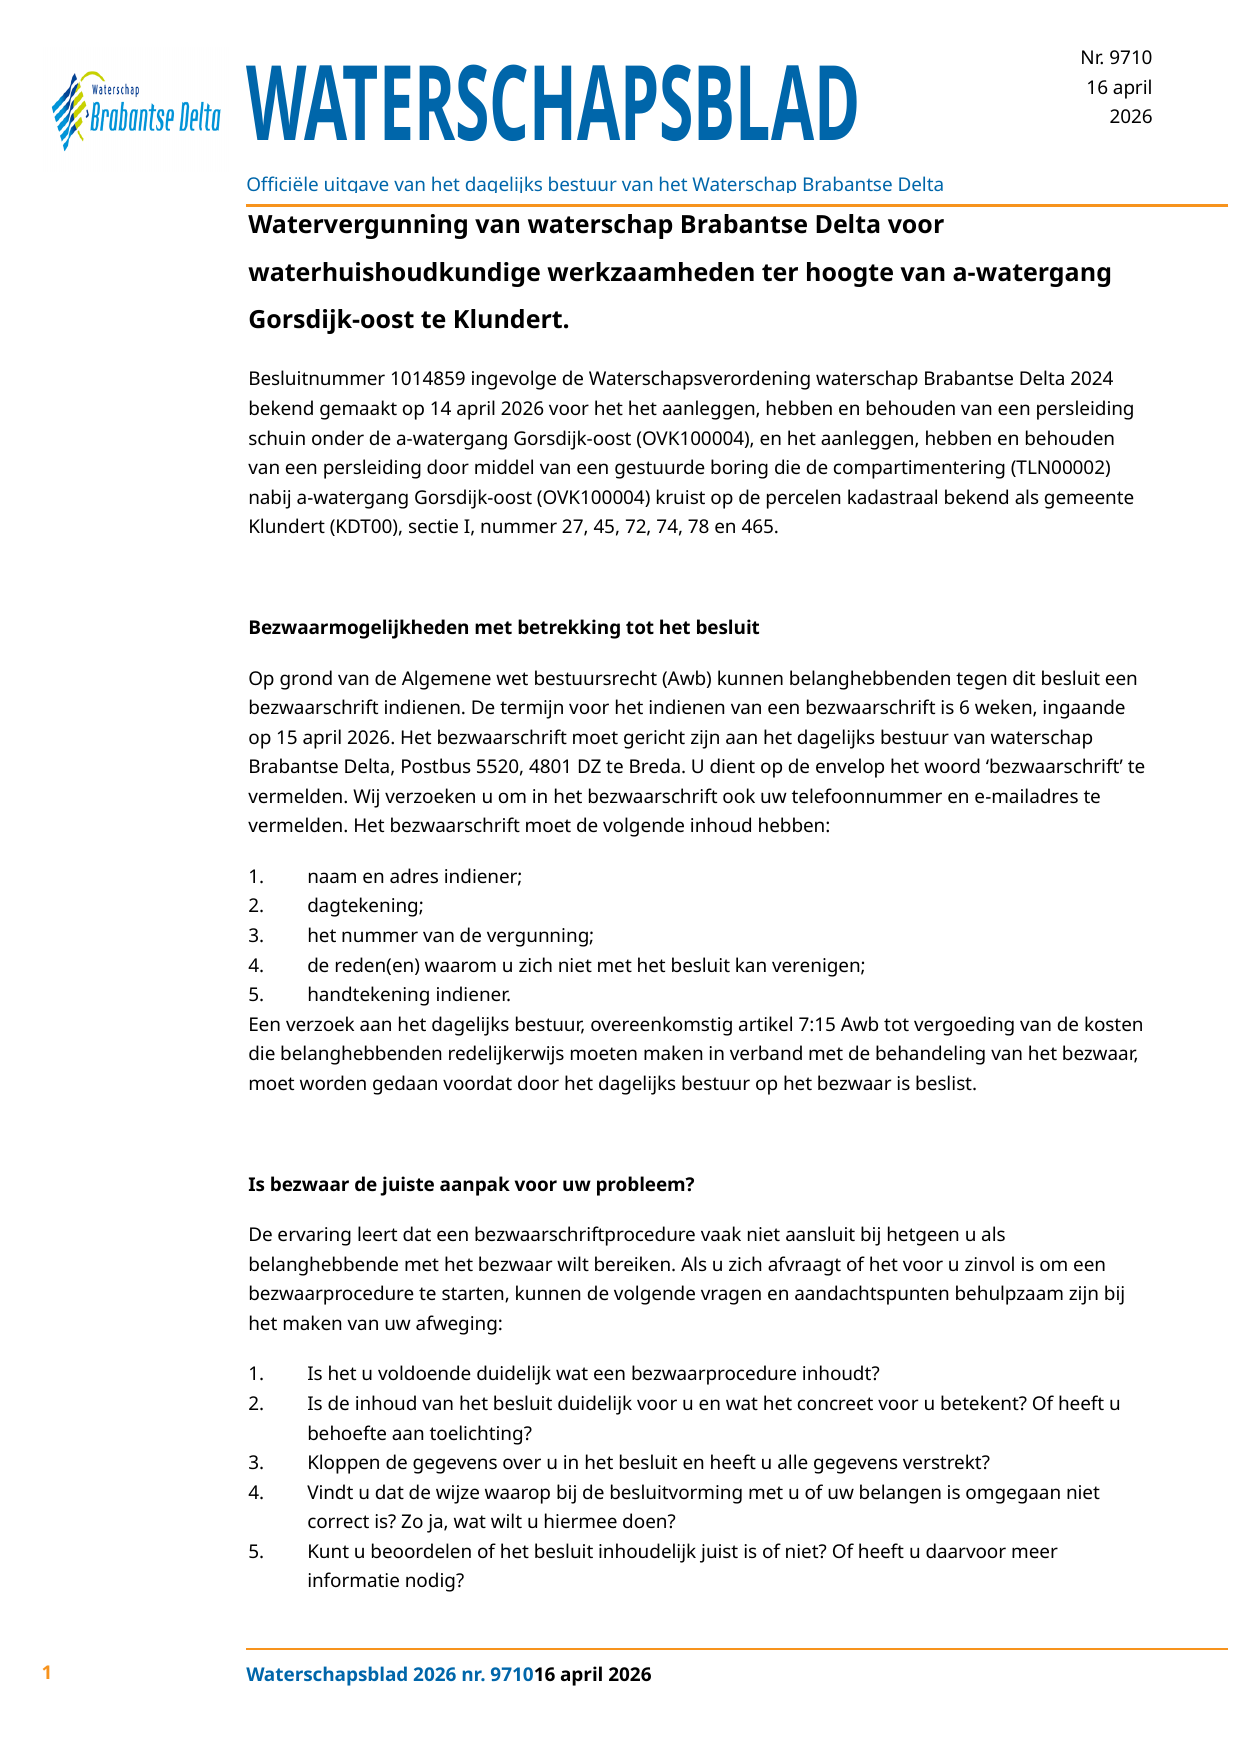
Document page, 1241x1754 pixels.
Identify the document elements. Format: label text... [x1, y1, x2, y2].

list Kloppen de gegevens over u in het besluit en heeft u alle gegevens verstrekt? [248, 1449, 1152, 1475]
list het nummer van de vergunning; [248, 922, 1152, 948]
text Watervergunning van waterschap Brabantse Delta voor waterhuishoudkundige werkzaamheden ter hoogte van a-watergang Gorsdijk-oost te Klundert. [248, 207, 1152, 336]
text De ervaring leert dat een bezwaarschriftprocedure vaak niet aansluit bij hetgeen u als belanghebbende met het bezwaar wilt bereiken. Als u zich afvraagt of het voor u zinvol is om een bezwaarprocedure te starten, kunnen de volgende vragen en aandachtspunten behulpzaam zijn bij het maken van uw afweging: [248, 1221, 1152, 1336]
list naam en adres indiener; [248, 863, 1152, 889]
list handtekening indiener. [248, 981, 1152, 1007]
picture [41, 47, 231, 172]
list Is het u voldoende duidelijk wat een bezwaarprocedure inhoudt? [248, 1361, 1152, 1386]
text Bezwaarmogelijkheden met betrekking tot het besluit [248, 614, 1152, 640]
text Besluitnummer 1014859 ingevolge de Waterschapsverordening waterschap Brabantse Delta 2024 bekend gemaakt op 14 april 2026 voor het het aanleggen, hebben en behouden van een persleiding schuin onder de a-watergang Gorsdijk-oost (OVK100004), en het aanleggen, hebben en behouden van een persleiding door middel van een gestuurde boring die de compartimentering (TLN00002) nabij a-watergang Gorsdijk-oost (OVK100004) kruist op de percelen kadastraal bekend als gemeente Klundert (KDT00), sectie I, nummer 27, 45, 72, 74, 78 en 465. [248, 366, 1152, 539]
list de reden(en) waarom u zich niet met het besluit kan verenigen; [248, 952, 1152, 977]
list Kunt u beoordelen of het besluit inhoudelijk juist is of niet? Of heeft u daarvoor meer informatie nodig? [248, 1538, 1152, 1593]
list Is de inhoud van het besluit duidelijk voor u en wat het concreet voor u betekent? Of heeft u behoefte aan toelichting? [248, 1390, 1152, 1445]
text Een verzoek aan het dagelijks bestuur, overeenkomstig artikel 7:15 Awb tot vergoeding van de kosten die belanghebbenden redelijkerwijs moeten maken in verband met de behandeling van het bezwaar, moet worden gedaan voordat door het dagelijks bestuur op het bezwaar is beslist. [248, 1011, 1152, 1096]
list dagtekening; [248, 893, 1152, 918]
list Vindt u dat de wijze waarop bij de besluitvorming met u of uw belangen is omgegaan niet correct is? Zo ja, wat wilt u hiermee doen? [248, 1479, 1152, 1534]
text Is bezwaar de juiste aanpak voor uw probleem? [248, 1171, 1152, 1197]
text Op grond van de Algemene wet bestuursrecht (Awb) kunnen belanghebbenden tegen dit besluit een bezwaarschrift indienen. De termijn voor het indienen van een bezwaarschrift is 6 weken, ingaande op 15 april 2026. Het bezwaarschrift moet gericht zijn aan het dagelijks bestuur van waterschap Brabantse Delta, Postbus 5520, 4801 DZ te Breda. U dient op de envelop het woord ‘bezwaarschrift’ te vermelden. Wij verzoeken u om in het bezwaarschrift ook uw telefoonnummer en e‑mailadres te vermelden. Het bezwaarschrift moet de volgende inhoud hebben: [248, 665, 1152, 838]
